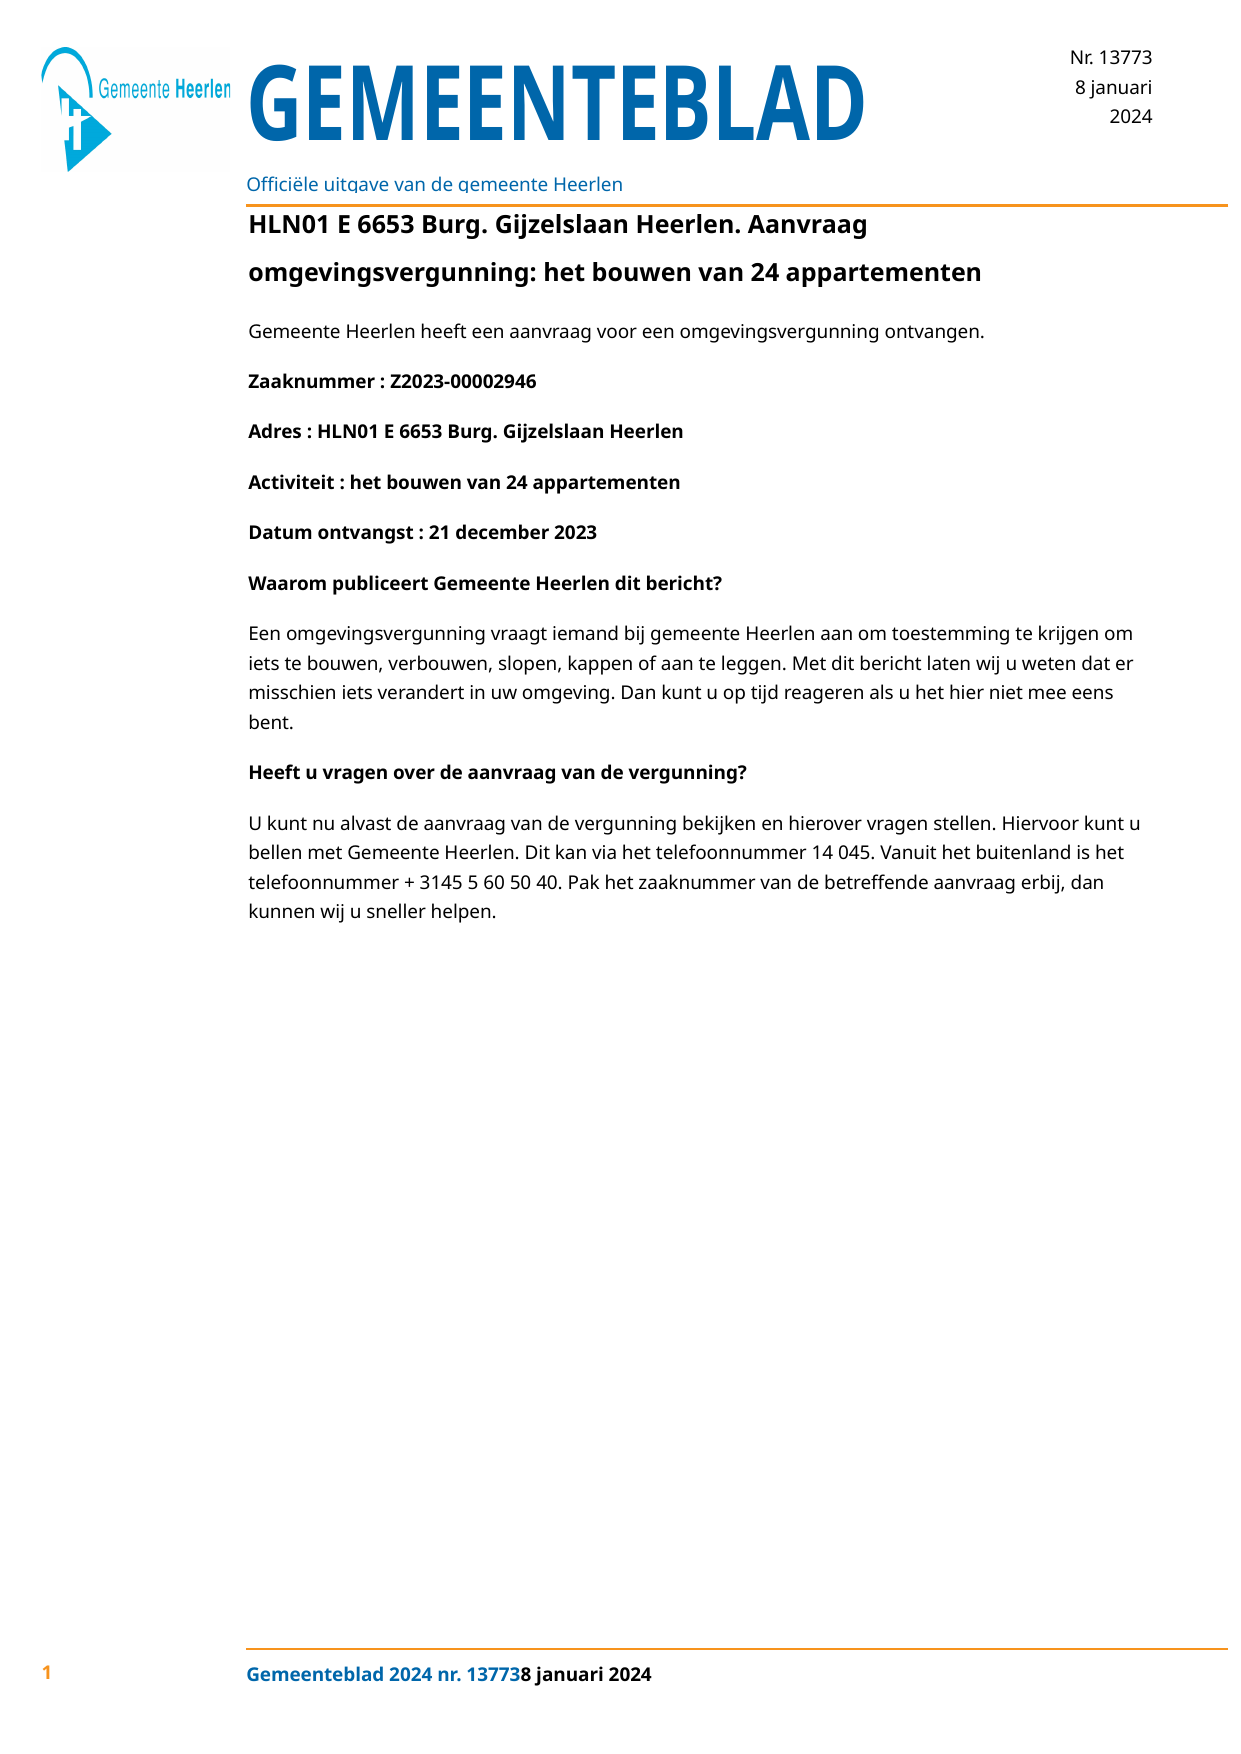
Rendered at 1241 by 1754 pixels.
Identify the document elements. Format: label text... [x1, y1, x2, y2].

text Adres : HLN01 E 6653 Burg. Gijzelslaan Heerlen [248, 419, 1152, 444]
text Heeft u vragen over de aanvraag van de vergunning? [248, 759, 1152, 785]
text Zaaknummer : Z2023-00002946 [248, 368, 1152, 394]
picture [41, 47, 231, 172]
text Gemeente Heerlen heeft een aanvraag voor een omgevingsvergunning ontvangen. [248, 318, 1152, 344]
picture [41, 47, 59, 70]
text U kunt nu alvast de aanvraag van de vergunning bekijken en hierover vragen stellen. Hiervoor kunt u bellen met Gemeente Heerlen. Dit kan via het telefoonnummer 14 045. Vanuit het buitenland is het telefoonnummer + 3145 5 60 50 40. Pak het zaaknummer van de betreffende aanvraag erbij, dan kunnen wij u sneller helpen. [248, 810, 1152, 924]
text Een omgevingsvergunning vraagt iemand bij gemeente Heerlen aan om toestemming te krijgen om iets te bouwen, verbouwen, slopen, kappen of aan te leggen. Met dit bericht laten wij u weten dat er misschien iets verandert in uw omgeving. Dan kunt u op tijd reageren als u het hier niet mee eens bent. [248, 620, 1152, 735]
text Datum ontvangst : 21 december 2023 [248, 519, 1152, 545]
text Waarom publiceert Gemeente Heerlen dit bericht? [248, 570, 1152, 596]
text HLN01 E 6653 Burg. Gijzelslaan Heerlen. Aanvraag omgevingsvergunning: het bouwen van 24 appartementen [248, 207, 1152, 288]
text Activiteit : het bouwen van 24 appartementen [248, 469, 1152, 495]
